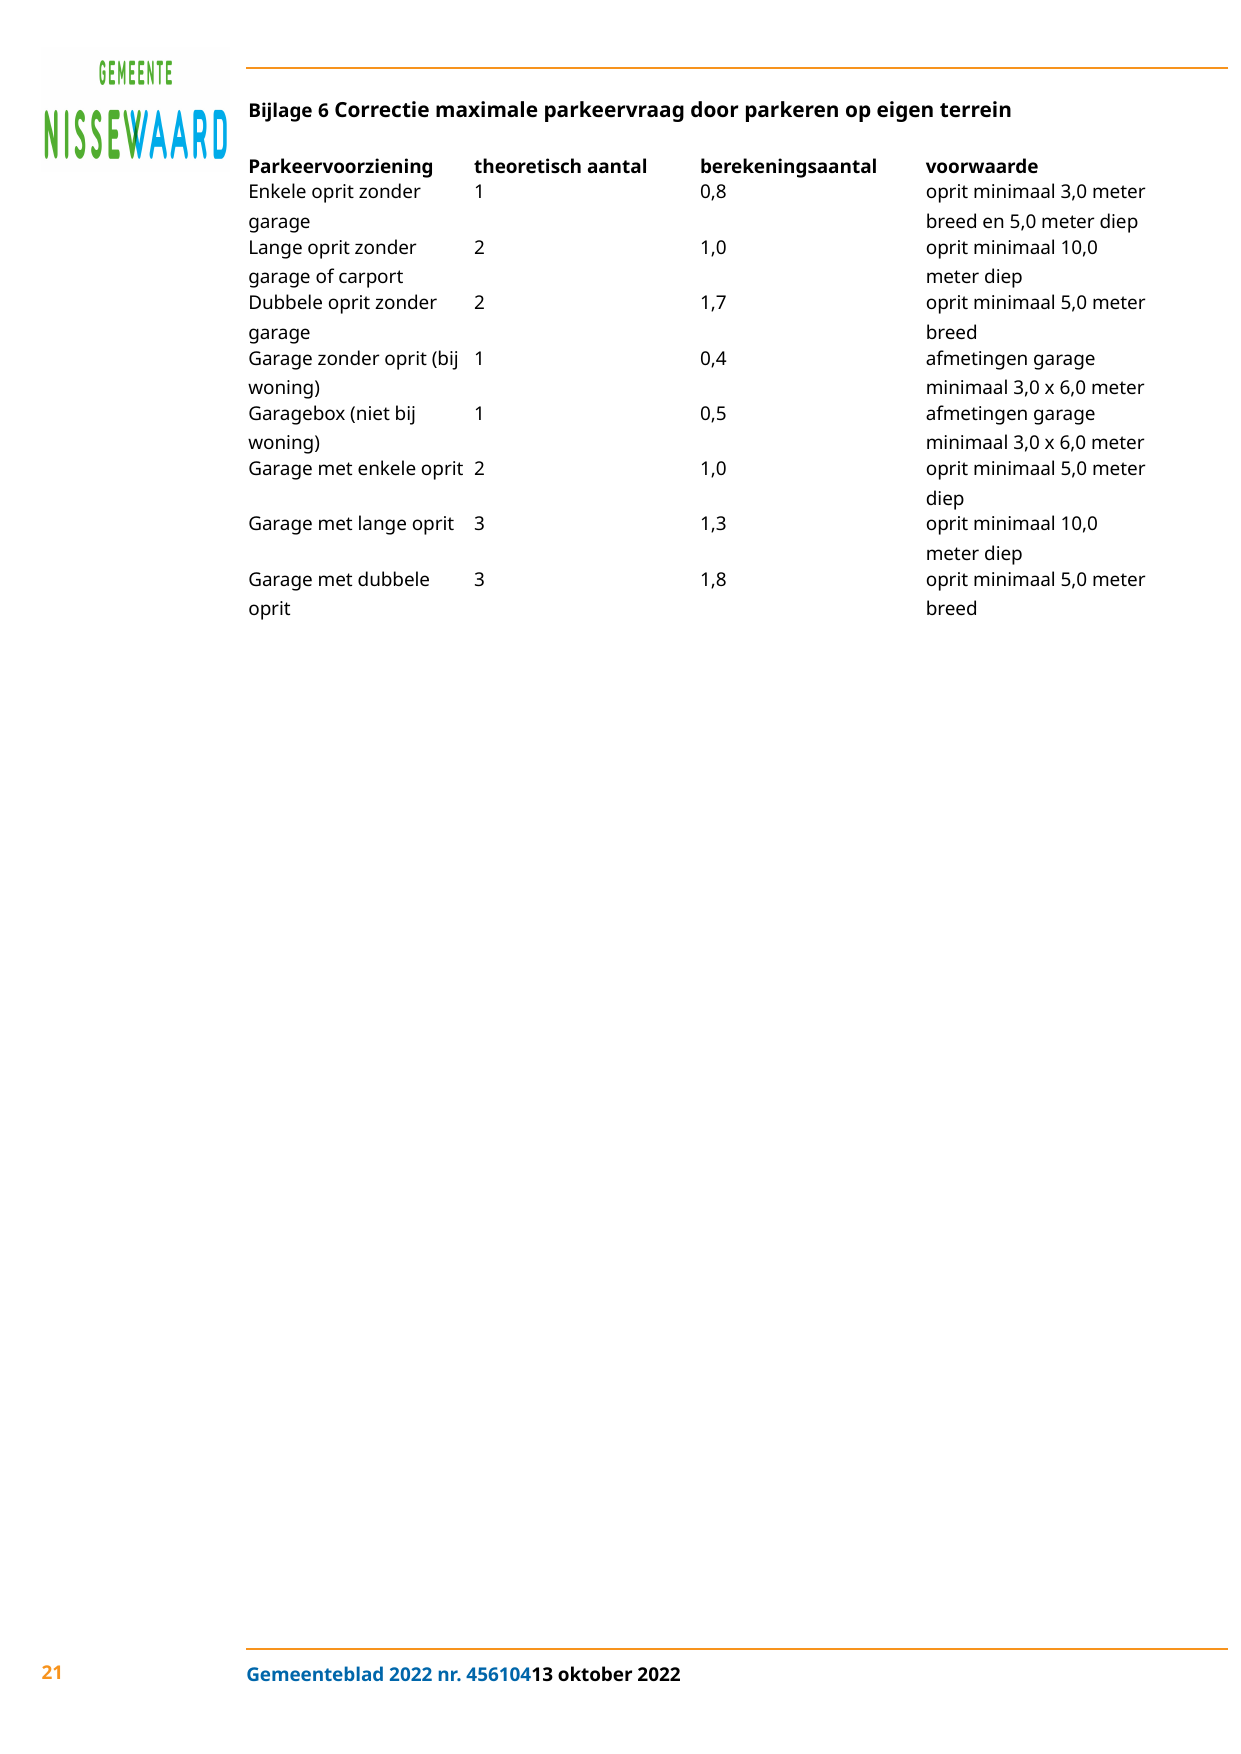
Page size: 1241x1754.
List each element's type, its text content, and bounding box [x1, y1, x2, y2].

table_cell Lange oprit zonder garage of carport [248, 234, 474, 289]
table_cell Garagebox (niet bij woning) [248, 400, 474, 455]
table_header voorwaarde [926, 153, 1152, 179]
table_cell Dubbele oprit zonder garage [248, 289, 474, 345]
table_cell oprit minimaal 3,0 meter breed en 5,0 meter diep [926, 179, 1152, 234]
table_cell 1,0 [700, 234, 926, 289]
table_cell 0,5 [700, 400, 926, 455]
table_header theoretisch aantal [474, 153, 700, 179]
table_cell Garage zonder oprit (bij woning) [248, 345, 474, 400]
table_cell 1,3 [700, 511, 926, 566]
table_cell 2 [474, 455, 700, 511]
table_cell oprit minimaal 5,0 meter breed [926, 566, 1152, 621]
table_cell 0,8 [700, 179, 926, 234]
table_cell 1 [474, 179, 700, 234]
table_cell oprit minimaal 5,0 meter diep [926, 455, 1152, 511]
table_cell 1,7 [700, 289, 926, 345]
table_cell 1,8 [700, 566, 926, 621]
table_cell 2 [474, 234, 700, 289]
table_cell Enkele oprit zonder garage [248, 179, 474, 234]
table_cell oprit minimaal 10,0 meter diep [926, 511, 1152, 566]
table_cell afmetingen garage minimaal 3,0 x 6,0 meter [926, 345, 1152, 400]
table_cell 1,0 [700, 455, 926, 511]
text Bijlage 6 Correctie maximale parkeervraag door parkeren op eigen terrein [248, 95, 1152, 123]
table_cell Garage met dubbele oprit [248, 566, 474, 621]
table_cell 2 [474, 289, 700, 345]
table_cell oprit minimaal 5,0 meter breed [926, 289, 1152, 345]
table_cell Garage met lange oprit [248, 511, 474, 566]
table_cell 1 [474, 345, 700, 400]
table_cell Garage met enkele oprit [248, 455, 474, 511]
table_cell 3 [474, 566, 700, 621]
table_header berekeningsaantal [700, 153, 926, 179]
picture [41, 47, 231, 172]
table_cell 3 [474, 511, 700, 566]
table_header Parkeervoorziening [248, 153, 474, 179]
table_cell 0,4 [700, 345, 926, 400]
table_cell afmetingen garage minimaal 3,0 x 6,0 meter [926, 400, 1152, 455]
table_cell oprit minimaal 10,0 meter diep [926, 234, 1152, 289]
table_cell 1 [474, 400, 700, 455]
